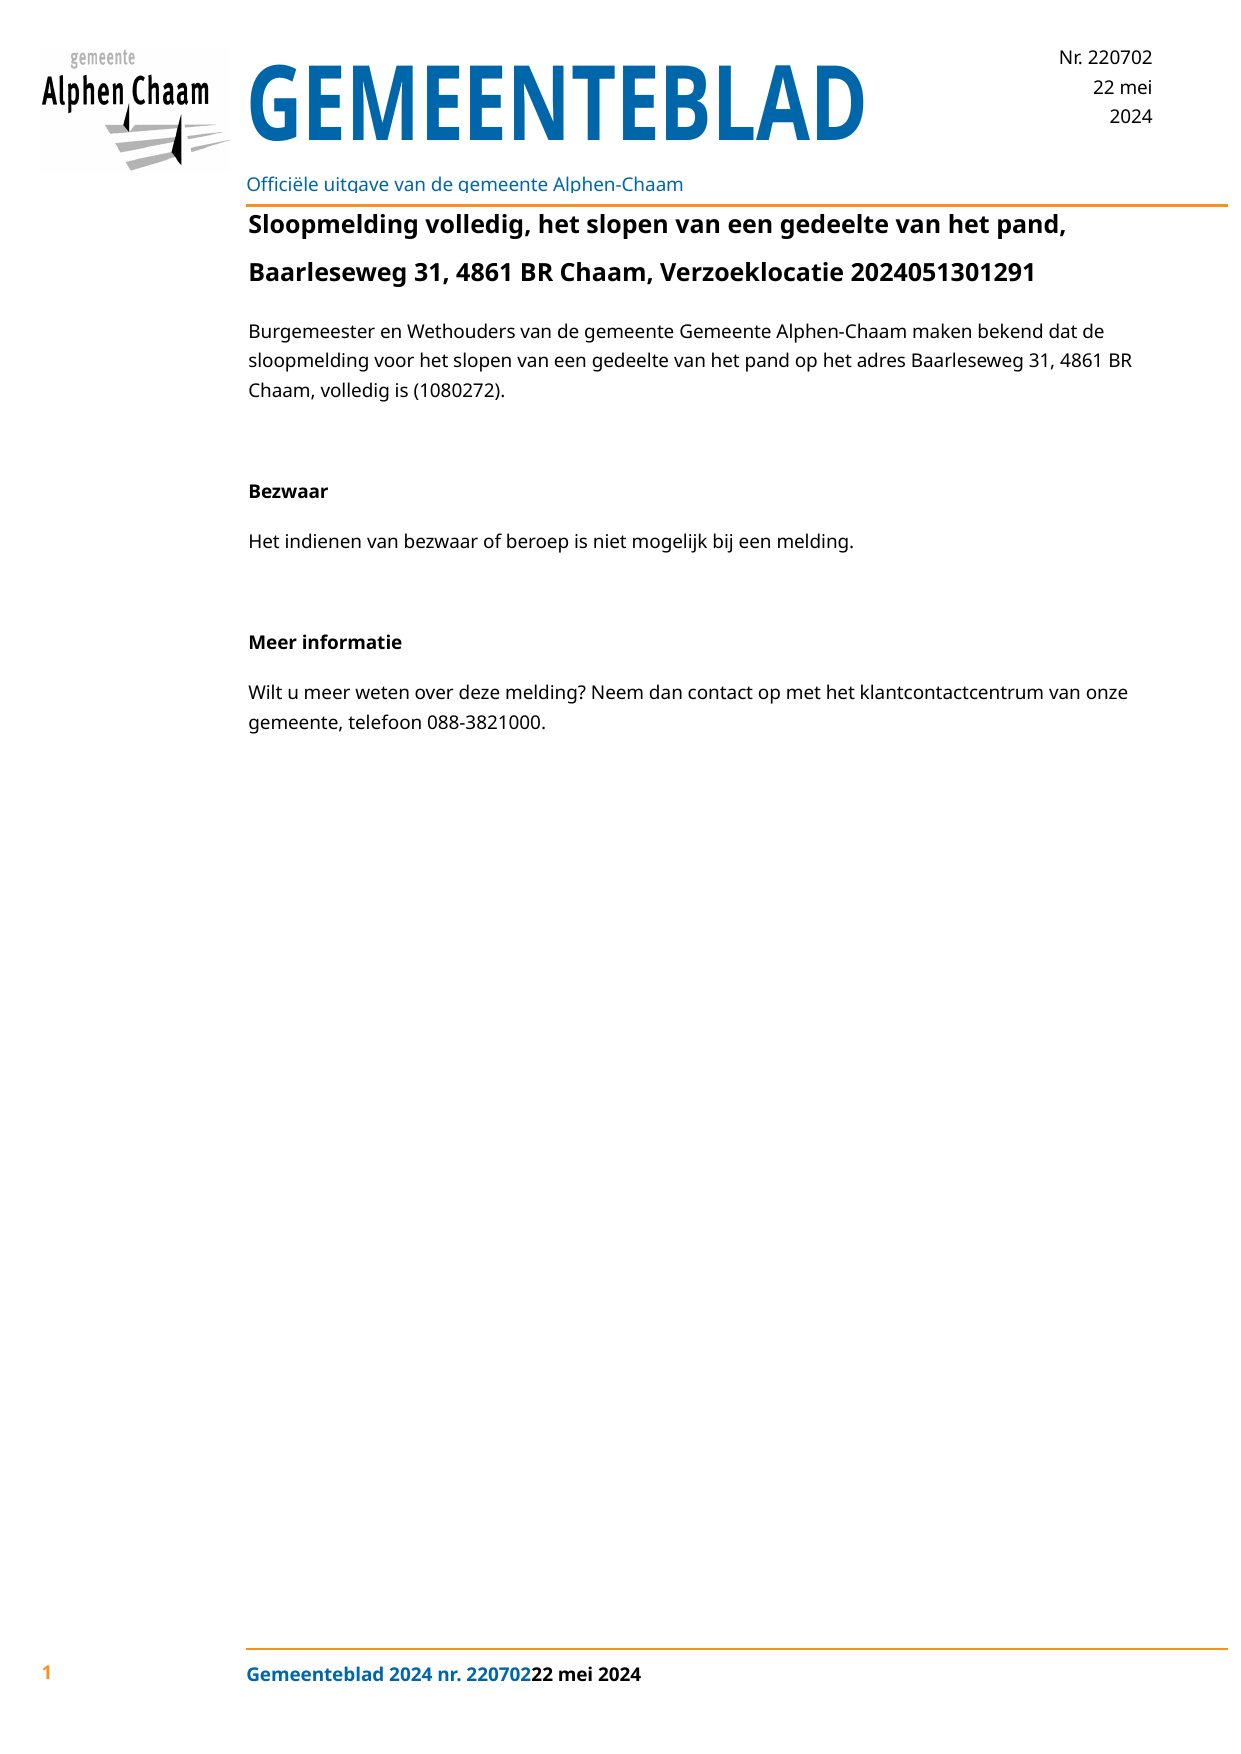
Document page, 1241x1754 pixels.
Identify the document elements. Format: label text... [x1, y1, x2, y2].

text Het indienen van bezwaar of beroep is niet mogelijk bij een melding. [248, 528, 1152, 554]
text Bezwaar [248, 478, 1152, 504]
text Wilt u meer weten over deze melding? Neem dan contact op met het klantcontactcentrum van onze gemeente, telefoon 088-3821000. [248, 679, 1152, 735]
text Sloopmelding volledig, het slopen van een gedeelte van het pand, Baarleseweg 31, 4861 BR Chaam, Verzoeklocatie 2024051301291 [248, 207, 1152, 288]
picture [41, 47, 231, 172]
text Burgemeester en Wethouders van de gemeente Gemeente Alphen-Chaam maken bekend dat de sloopmelding voor het slopen van een gedeelte van het pand op het adres Baarleseweg 31, 4861 BR Chaam, volledig is (1080272). [248, 318, 1152, 403]
text Meer informatie [248, 629, 1152, 655]
